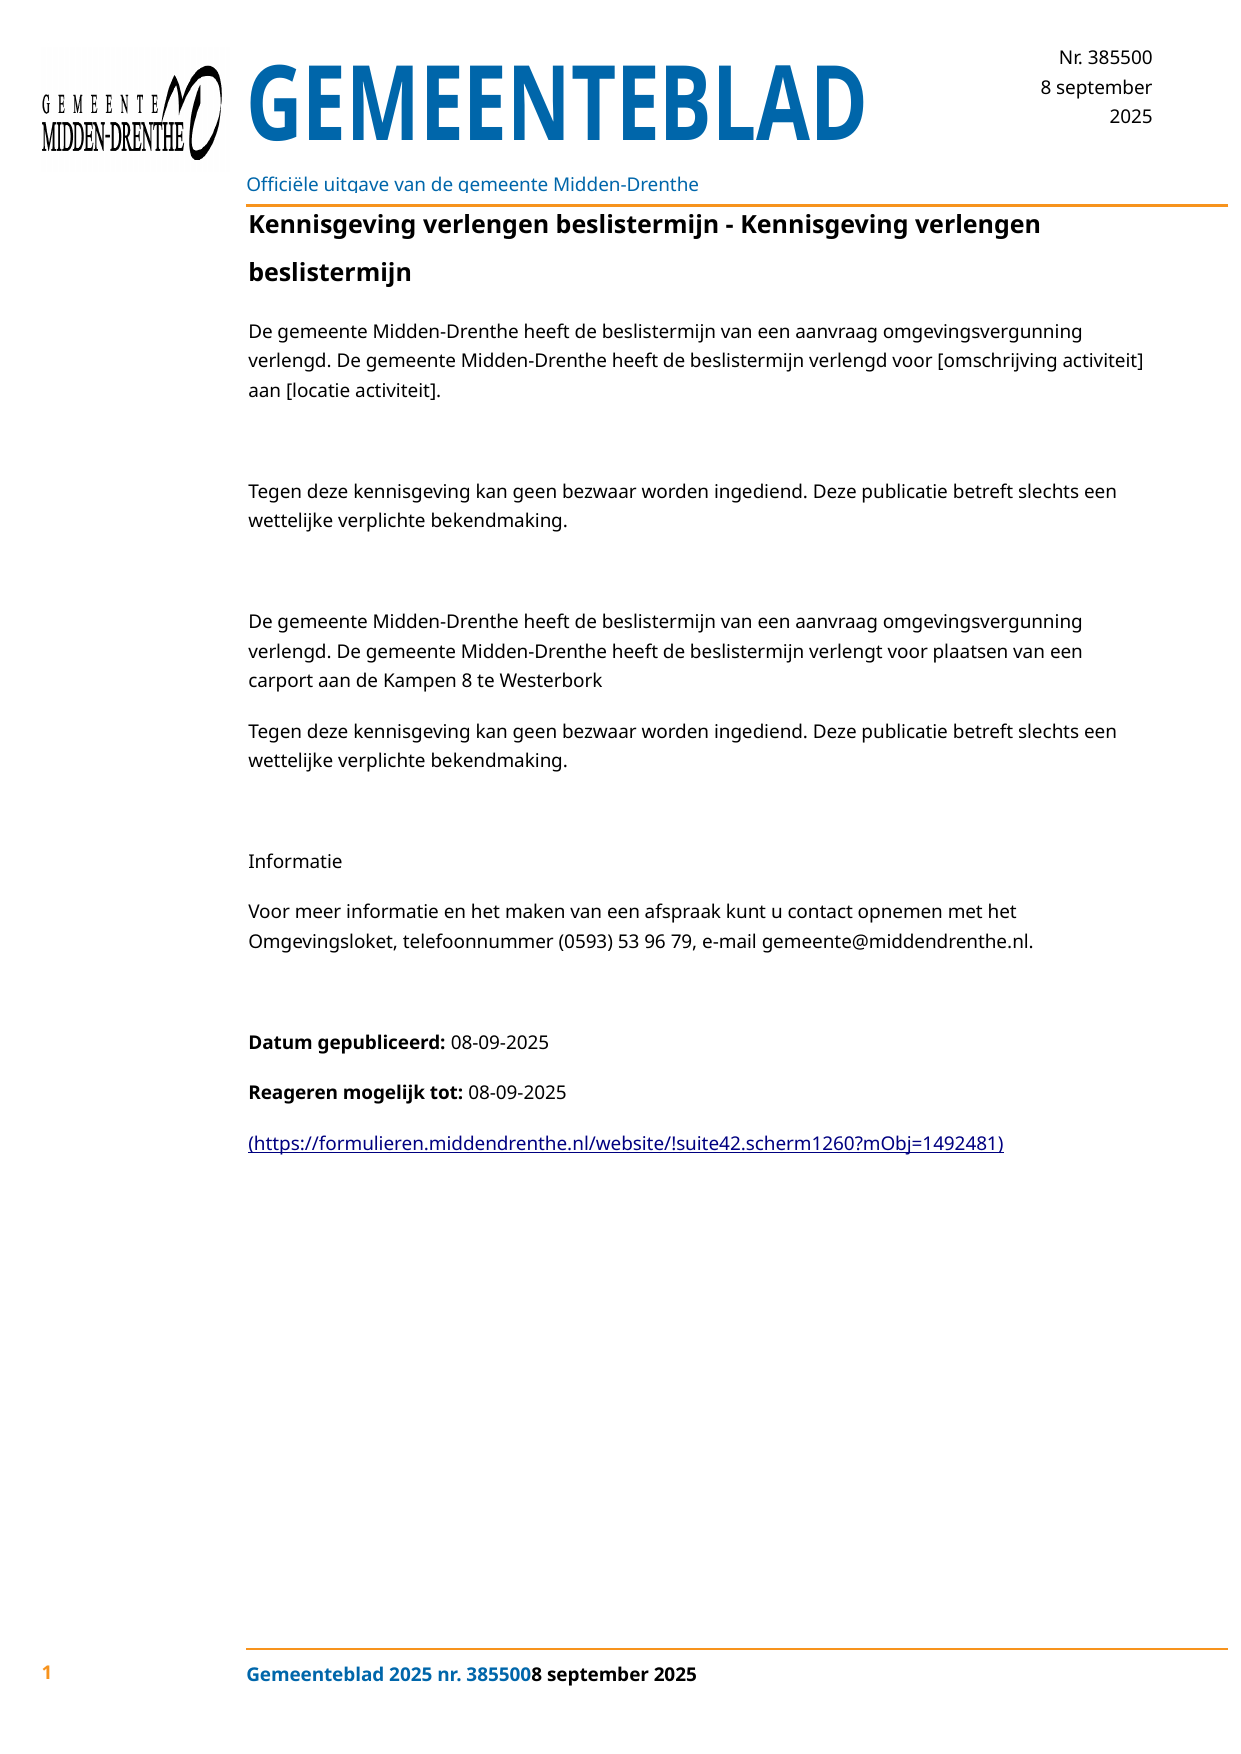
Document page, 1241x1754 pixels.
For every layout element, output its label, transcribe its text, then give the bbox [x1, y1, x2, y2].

text De gemeente Midden-Drenthe heeft de beslistermijn van een aanvraag omgevingsvergunning verlengd. De gemeente Midden-Drenthe heeft de beslistermijn verlengd voor [omschrijving activiteit] aan [locatie activiteit]. [248, 318, 1152, 403]
text Tegen deze kennisgeving kan geen bezwaar worden ingediend. Deze publicatie betreft slechts een wettelijke verplichte bekendmaking. [248, 718, 1152, 773]
text (https://formulieren.middendrenthe.nl/website/!suite42.scherm1260?mObj=1492481) [248, 1130, 1152, 1156]
text Voor meer informatie en het maken van een afspraak kunt u contact opnemen met het Omgevingsloket, telefoonnummer (0593) 53 96 79, e-mail gemeente@middendrenthe.nl. [248, 899, 1152, 954]
text Informatie [248, 848, 1152, 874]
text Kennisgeving verlengen beslistermijn - Kennisgeving verlengen beslistermijn [248, 207, 1152, 288]
text Tegen deze kennisgeving kan geen bezwaar worden ingediend. Deze publicatie betreft slechts een wettelijke verplichte bekendmaking. [248, 478, 1152, 533]
picture [41, 47, 231, 172]
text Reageren mogelijk tot: 08-09-2025 [248, 1079, 1152, 1105]
text De gemeente Midden-Drenthe heeft de beslistermijn van een aanvraag omgevingsvergunning verlengd. De gemeente Midden-Drenthe heeft de beslistermijn verlengt voor plaatsen van een carport aan de Kampen 8 te Westerbork [248, 608, 1152, 693]
text Datum gepubliceerd: 08-09-2025 [248, 1029, 1152, 1055]
